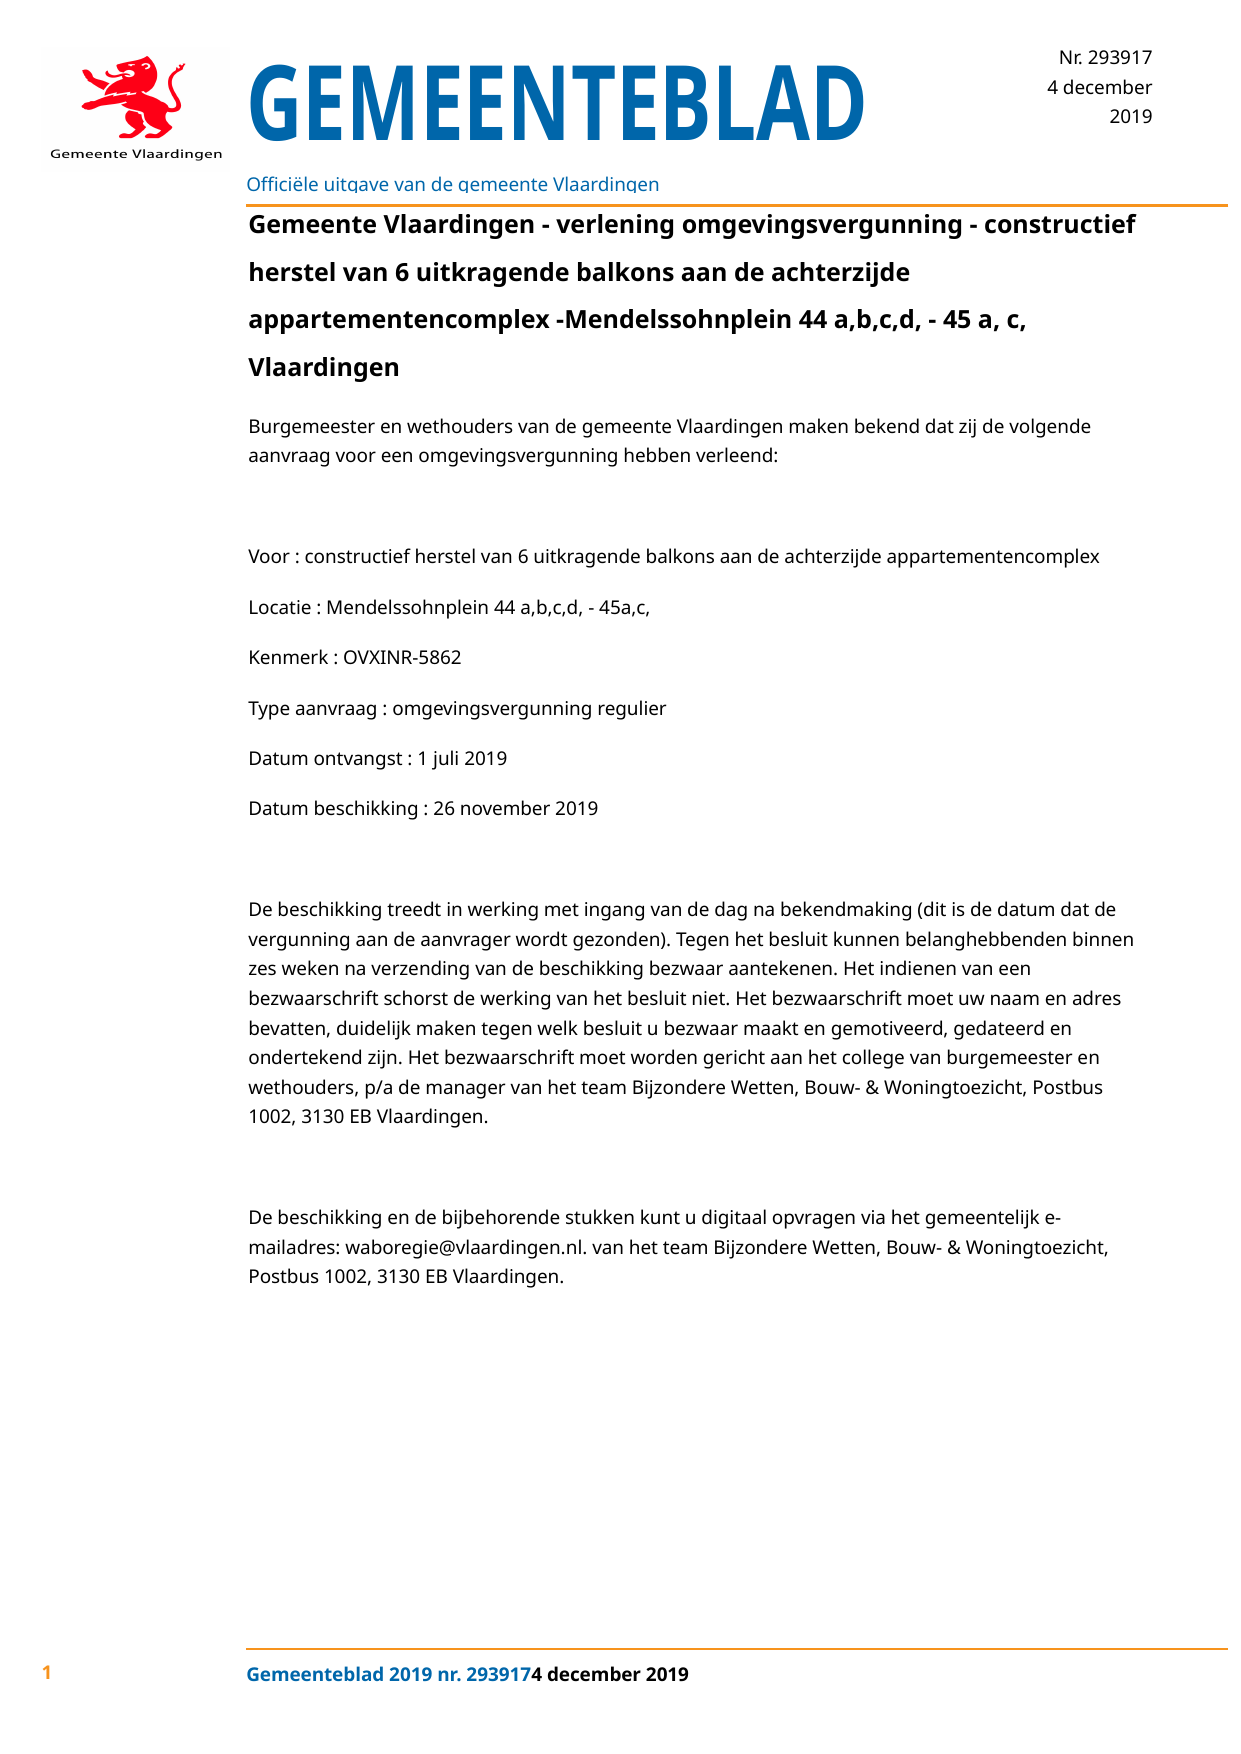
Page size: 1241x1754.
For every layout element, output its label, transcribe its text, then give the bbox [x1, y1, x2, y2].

text Datum beschikking : 26 november 2019 [248, 796, 1152, 821]
text De beschikking treedt in werking met ingang van de dag na bekendmaking (dit is de datum dat de vergunning aan de aanvrager wordt gezonden). Tegen het besluit kunnen belanghebbenden binnen zes weken na verzending van de beschikking bezwaar aantekenen. Het indienen van een bezwaarschrift schorst de werking van het besluit niet. Het bezwaarschrift moet uw naam en adres bevatten, duidelijk maken tegen welk besluit u bezwaar maakt en gemotiveerd, gedateerd en ondertekend zijn. Het bezwaarschrift moet worden gericht aan het college van burgemeester en wethouders, p/a de manager van het team Bijzondere Wetten, Bouw- & Woningtoezicht, Postbus 1002, 3130 EB Vlaardingen. [248, 896, 1152, 1129]
text Locatie : Mendelssohnplein 44 a,b,c,d, - 45a,c, [248, 594, 1152, 620]
text Datum ontvangst : 1 juli 2019 [248, 745, 1152, 771]
text Type aanvraag : omgevingsvergunning regulier [248, 695, 1152, 721]
text Gemeente Vlaardingen - verlening omgevingsvergunning - constructief herstel van 6 uitkragende balkons aan de achterzijde appartementencomplex -Mendelssohnplein 44 a,b,c,d, - 45 a, c, Vlaardingen [248, 207, 1152, 384]
text Burgemeester en wethouders van de gemeente Vlaardingen maken bekend dat zij de volgende aanvraag voor een omgevingsvergunning hebben verleend: [248, 413, 1152, 468]
text Kenmerk : OVXINR-5862 [248, 644, 1152, 670]
text Voor : constructief herstel van 6 uitkragende balkons aan de achterzijde appartementencomplex [248, 543, 1152, 569]
picture [41, 47, 231, 172]
text De beschikking en de bijbehorende stukken kunt u digitaal opvragen via het gemeentelijk e-mailadres: waboregie@vlaardingen.nl. van het team Bijzondere Wetten, Bouw- & Woningtoezicht, Postbus 1002, 3130 EB Vlaardingen. [248, 1204, 1152, 1289]
